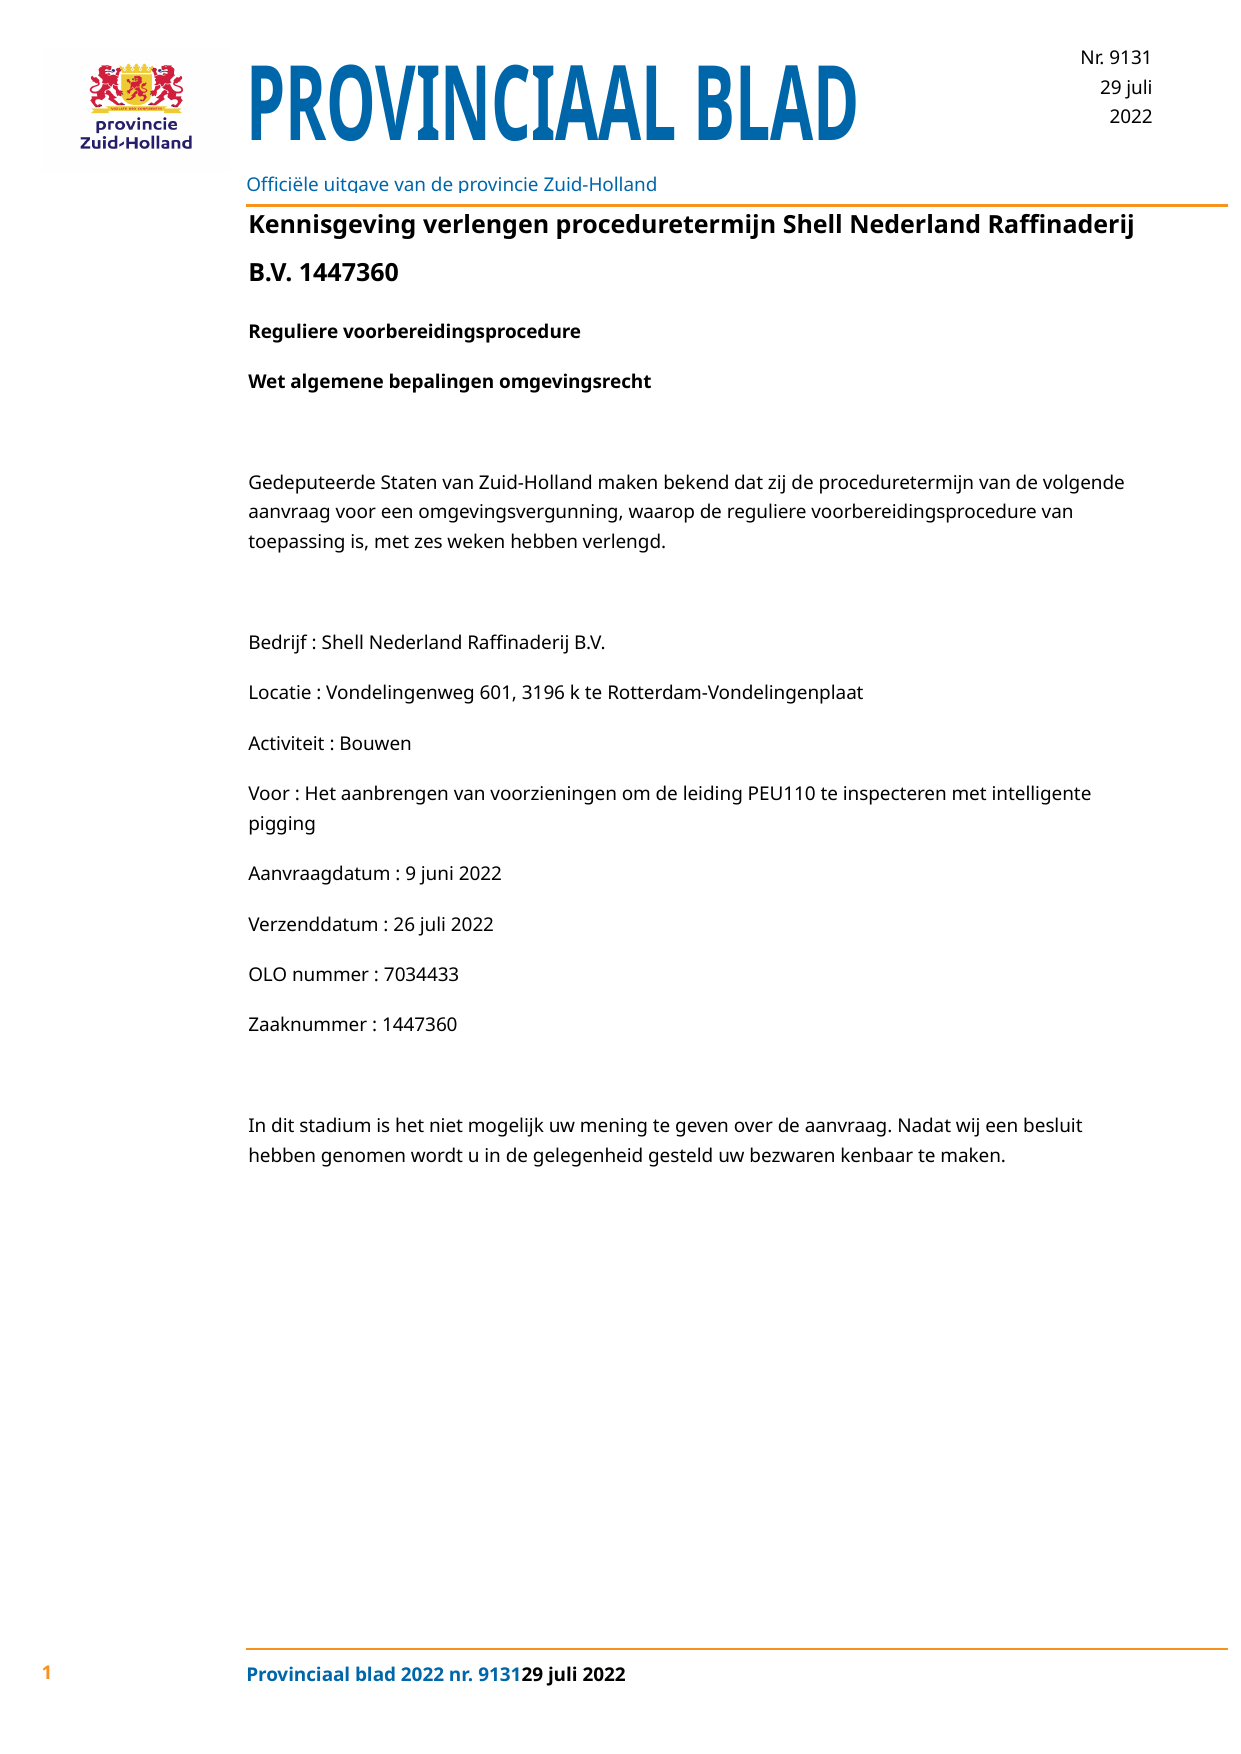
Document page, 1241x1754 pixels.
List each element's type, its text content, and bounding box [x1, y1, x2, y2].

text OLO nummer : 7034433 [248, 961, 1152, 987]
text Locatie : Vondelingenweg 601, 3196 k te Rotterdam-Vondelingenplaat [248, 679, 1152, 705]
text In dit stadium is het niet mogelijk uw mening te geven over de aanvraag. Nadat wij een besluit hebben genomen wordt u in de gelegenheid gesteld uw bezwaren kenbaar te maken. [248, 1112, 1152, 1168]
text Bedrijf : Shell Nederland Raffinaderij B.V. [248, 629, 1152, 655]
picture [41, 47, 231, 172]
text Kennisgeving verlengen proceduretermijn Shell Nederland Raffinaderij B.V. 1447360 [248, 207, 1152, 288]
text Reguliere voorbereidingsprocedure [248, 318, 1152, 344]
text Gedeputeerde Staten van Zuid-Holland maken bekend dat zij de proceduretermijn van de volgende aanvraag voor een omgevingsvergunning, waarop de reguliere voorbereidingsprocedure van toepassing is, met zes weken hebben verlengd. [248, 469, 1152, 554]
text Aanvraagdatum : 9 juni 2022 [248, 860, 1152, 886]
text Wet algemene bepalingen omgevingsrecht [248, 368, 1152, 394]
text Zaaknummer : 1447360 [248, 1012, 1152, 1037]
text Verzenddatum : 26 juli 2022 [248, 911, 1152, 937]
text Voor : Het aanbrengen van voorzieningen om de leiding PEU110 te inspecteren met intelligente pigging [248, 780, 1152, 836]
text Activiteit : Bouwen [248, 730, 1152, 756]
